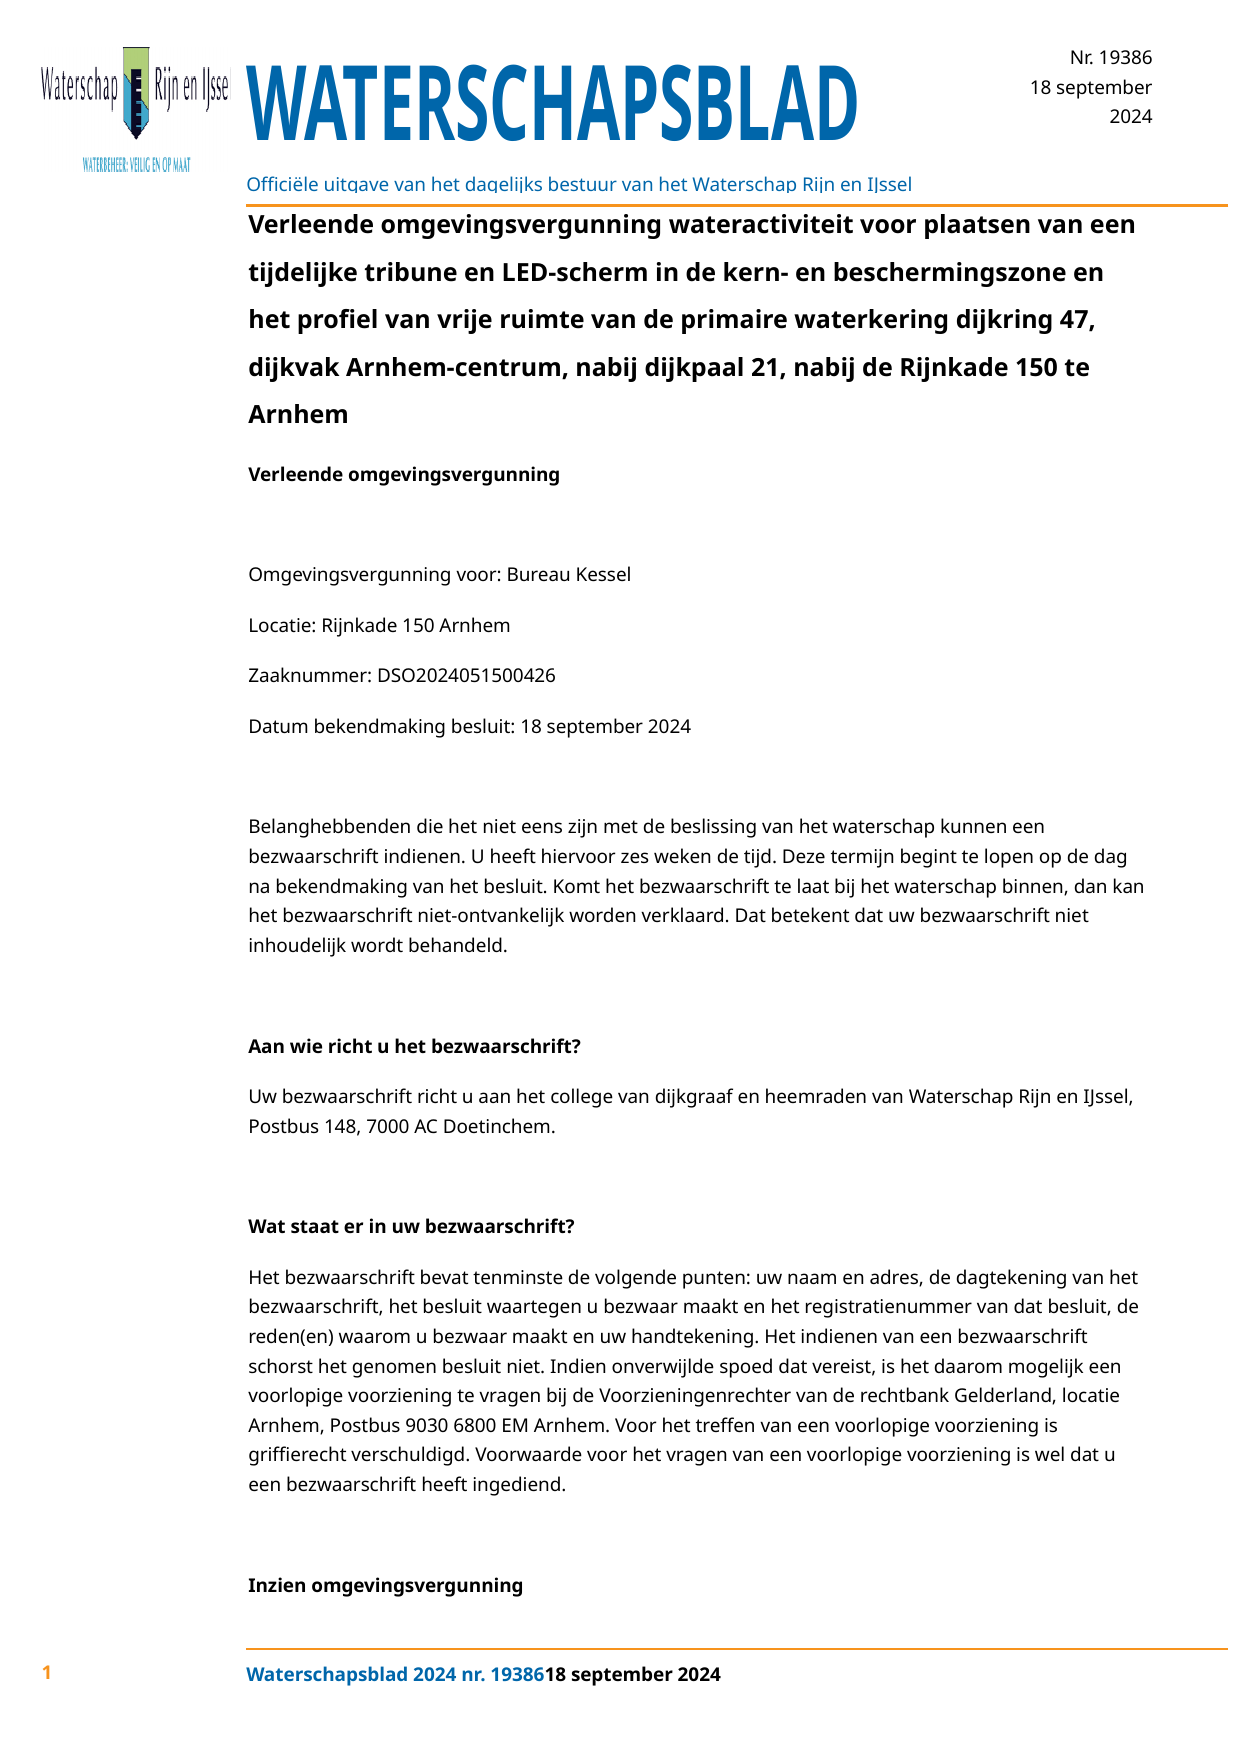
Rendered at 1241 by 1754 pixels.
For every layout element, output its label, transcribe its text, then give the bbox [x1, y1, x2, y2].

text Inzien omgevingsvergunning [248, 1572, 1152, 1598]
text Verleende omgevingsvergunning [248, 461, 1152, 486]
text Zaaknummer: DSO2024051500426 [248, 662, 1152, 688]
text Omgevingsvergunning voor: Bureau Kessel [248, 562, 1152, 587]
text Aan wie richt u het bezwaarschrift? [248, 1033, 1152, 1058]
text Het bezwaarschrift bevat tenminste de volgende punten: uw naam en adres, de dagtekening van het bezwaarschrift, het besluit waartegen u bezwaar maakt en het registratienummer van dat besluit, de reden(en) waarom u bezwaar maakt en uw handtekening. Het indienen van een bezwaarschrift schorst het genomen besluit niet. Indien onverwijlde spoed dat vereist, is het daarom mogelijk een voorlopige voorziening te vragen bij de Voorzieningenrechter van de rechtbank Gelderland, locatie Arnhem, Postbus 9030 6800 EM Arnhem. Voor het treffen van een voorlopige voorziening is griffierecht verschuldigd. Voorwaarde voor het vragen van een voorlopige voorziening is wel dat u een bezwaarschrift heeft ingediend. [248, 1264, 1152, 1497]
text Verleende omgevingsvergunning wateractiviteit voor plaatsen van een tijdelijke tribune en LED-scherm in de kern- en beschermingszone en het profiel van vrije ruimte van de primaire waterkering dijkring 47, dijkvak Arnhem-centrum, nabij dijkpaal 21, nabij de Rijnkade 150 te Arnhem [248, 207, 1152, 431]
picture [41, 47, 231, 172]
text Datum bekendmaking besluit: 18 september 2024 [248, 713, 1152, 738]
text Belanghebbenden die het niet eens zijn met de beslissing van het waterschap kunnen een bezwaarschrift indienen. U heeft hiervoor zes weken de tijd. Deze termijn begint te lopen op de dag na bekendmaking van het besluit. Komt het bezwaarschrift te laat bij het waterschap binnen, dan kan het bezwaarschrift niet-ontvankelijk worden verklaard. Dat betekent dat uw bezwaarschrift niet inhoudelijk wordt behandeld. [248, 814, 1152, 958]
text Uw bezwaarschrift richt u aan het college van dijkgraaf en heemraden van Waterschap Rijn en IJssel, Postbus 148, 7000 AC Doetinchem. [248, 1083, 1152, 1138]
text Locatie: Rijnkade 150 Arnhem [248, 612, 1152, 638]
text Wat staat er in uw bezwaarschrift? [248, 1214, 1152, 1239]
